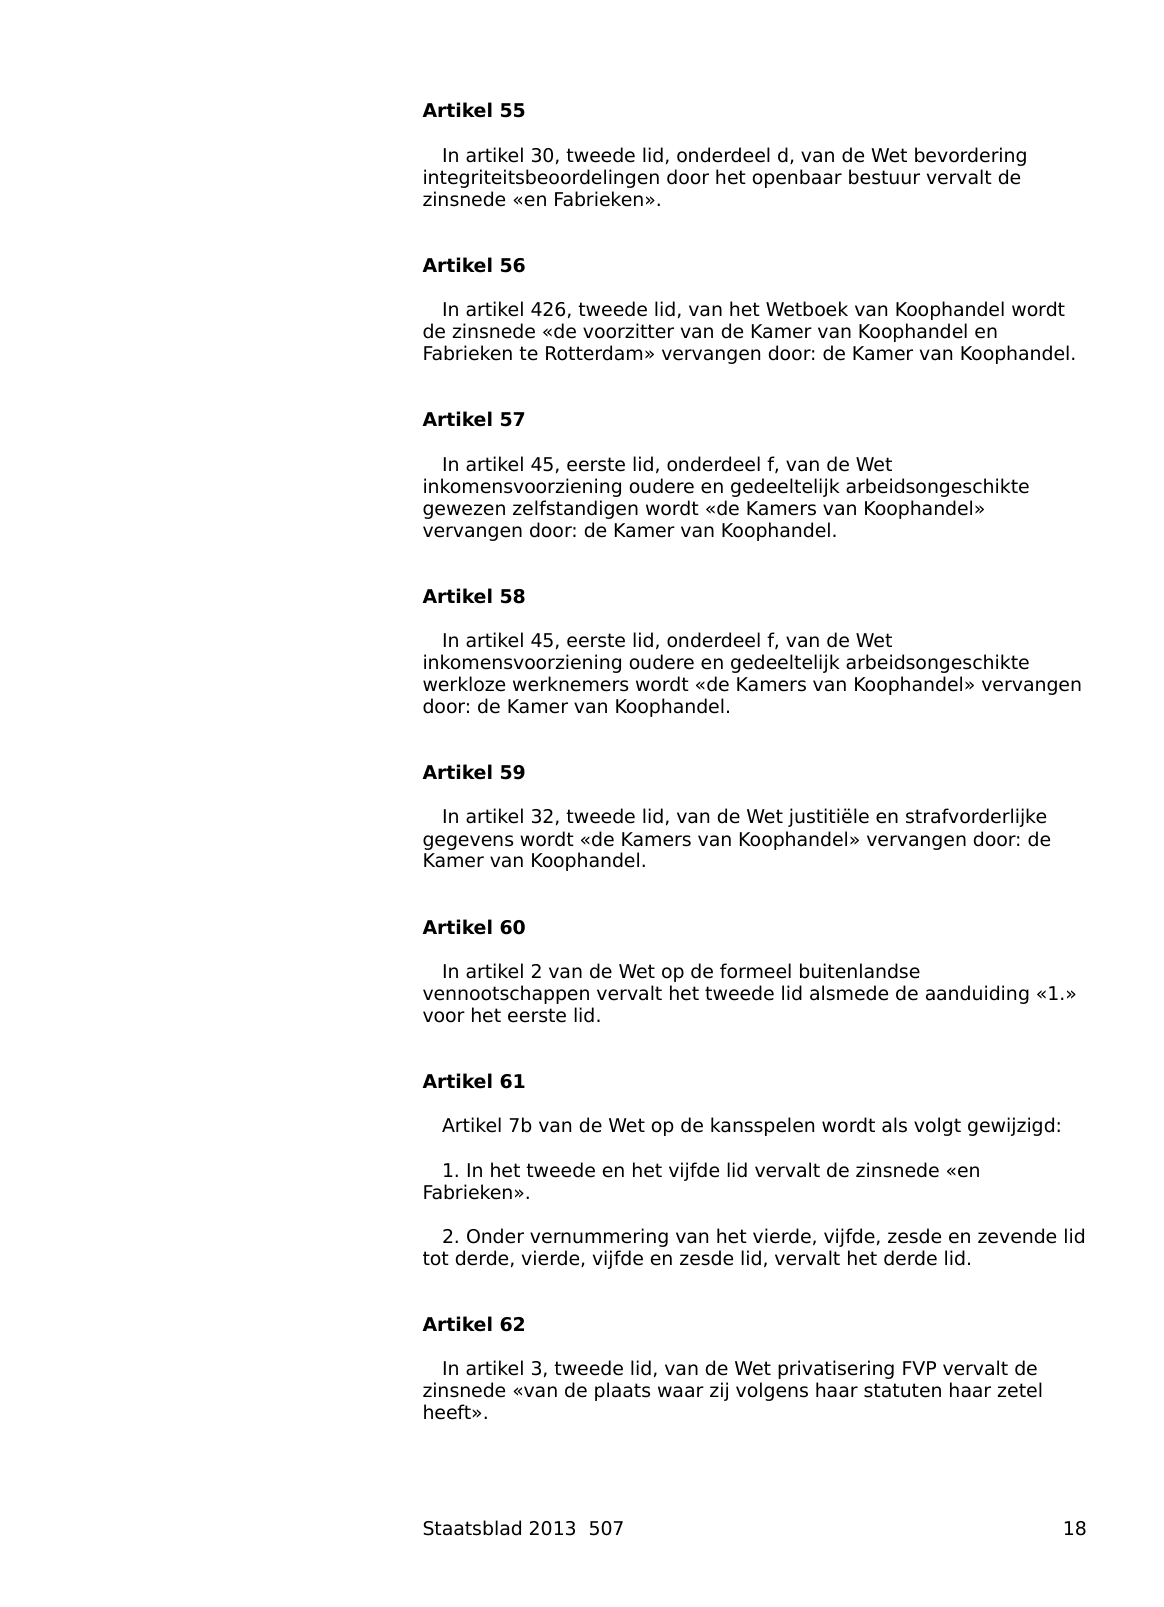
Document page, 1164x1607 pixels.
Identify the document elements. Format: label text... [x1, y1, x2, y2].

subtitle Artikel 56 [422, 255, 1087, 277]
text 1. In het tweede en het vijfde lid vervalt de zinsnede «en Fabrieken». [422, 1159, 1087, 1203]
text Artikel 7b van de Wet op de kansspelen wordt als volgt gewijzigd: [422, 1115, 1087, 1137]
subtitle Artikel 57 [422, 409, 1087, 431]
text In artikel 3, tweede lid, van de Wet privatisering FVP vervalt de zinsnede «van de plaats waar zij volgens haar statuten haar zetel heeft». [422, 1358, 1087, 1424]
text In artikel 30, tweede lid, onderdeel d, van de Wet bevordering integriteitsbeoordelingen door het openbaar bestuur vervalt de zinsnede «en Fabrieken». [422, 144, 1087, 211]
subtitle Artikel 61 [422, 1071, 1087, 1093]
text In artikel 45, eerste lid, onderdeel f, van de Wet inkomensvoorziening oudere en gedeeltelijk arbeidsongeschikte werkloze werknemers wordt «de Kamers van Koophandel» vervangen door: de Kamer van Koophandel. [422, 630, 1087, 718]
text In artikel 32, tweede lid, van de Wet justitiële en strafvorderlijke gegevens wordt «de Kamers van Koophandel» vervangen door: de Kamer van Koophandel. [422, 806, 1087, 872]
text 2. Onder vernummering van het vierde, vijfde, zesde en zevende lid tot derde, vierde, vijfde en zesde lid, vervalt het derde lid. [422, 1226, 1087, 1270]
text In artikel 45, eerste lid, onderdeel f, van de Wet inkomensvoorziening oudere en gedeeltelijk arbeidsongeschikte gewezen zelfstandigen wordt «de Kamers van Koophandel» vervangen door: de Kamer van Koophandel. [422, 453, 1087, 541]
subtitle Artikel 58 [422, 586, 1087, 608]
text In artikel 426, tweede lid, van het Wetboek van Koophandel wordt de zinsnede «de voorzitter van de Kamer van Koophandel en Fabrieken te Rotterdam» vervangen door: de Kamer van Koophandel. [422, 299, 1087, 365]
subtitle Artikel 60 [422, 917, 1087, 939]
subtitle Artikel 62 [422, 1314, 1087, 1336]
subtitle Artikel 55 [422, 100, 1087, 122]
text In artikel 2 van de Wet op de formeel buitenlandse vennootschappen vervalt het tweede lid alsmede de aanduiding «1.» voor het eerste lid. [422, 961, 1087, 1027]
subtitle Artikel 59 [422, 762, 1087, 784]
